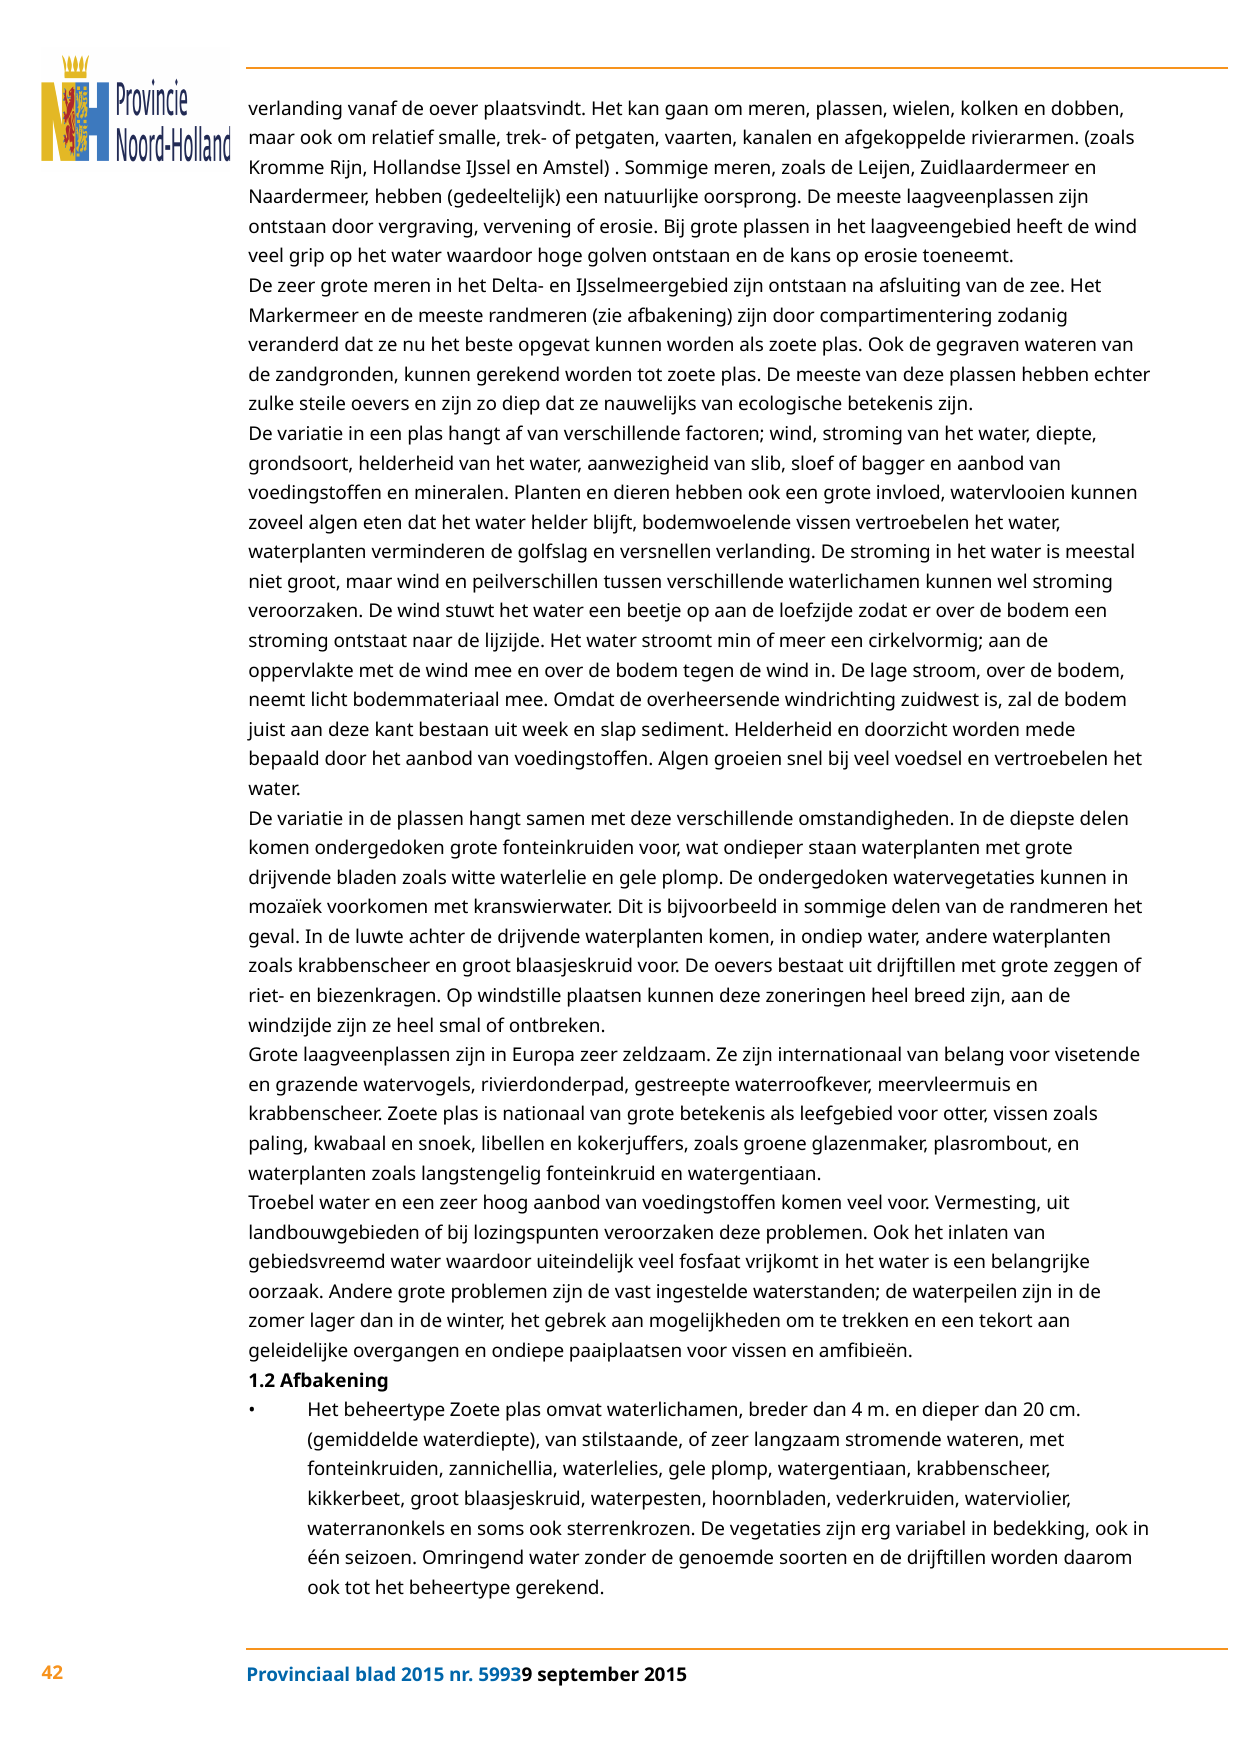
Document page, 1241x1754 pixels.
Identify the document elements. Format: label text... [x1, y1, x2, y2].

list Het beheertype Zoete plas omvat waterlichamen, breder dan 4 m. en dieper dan 20 cm. (gemiddelde waterdiepte), van stilstaande, of zeer langzaam stromende wateren, met fonteinkruiden, zannichellia, waterlelies, gele plomp, watergentiaan, krabbenscheer, kikkerbeet, groot blaasjeskruid, waterpesten, hoornbladen, vederkruiden, waterviolier, waterranonkels en soms ook sterrenkrozen. De vegetaties zijn erg variabel in bedekking, ook in één seizoen. Omringend water zonder de genoemde soorten en de drijftillen worden daarom ook tot het beheertype gerekend. [248, 1396, 1152, 1600]
text Grote laagveenplassen zijn in Europa zeer zeldzaam. Ze zijn internationaal van belang voor visetende en grazende watervogels, rivierdonderpad, gestreepte waterroofkever, meervleermuis en krabbenscheer. Zoete plas is nationaal van grote betekenis als leefgebied voor otter, vissen zoals paling, kwabaal en snoek, libellen en kokerjuffers, zoals groene glazenmaker, plasrombout, en waterplanten zoals langstengelig fonteinkruid en watergentiaan. [248, 1041, 1152, 1186]
text 1.2 Afbakening [248, 1367, 1152, 1393]
text De variatie in de plassen hangt samen met deze verschillende omstandigheden. In de diepste delen komen ondergedoken grote fonteinkruiden voor, wat ondieper staan waterplanten met grote drijvende bladen zoals witte waterlelie en gele plomp. De ondergedoken watervegetaties kunnen in mozaïek voorkomen met kranswierwater. Dit is bijvoorbeeld in sommige delen van de randmeren het geval. In de luwte achter de drijvende waterplanten komen, in ondiep water, andere waterplanten zoals krabbenscheer en groot blaasjeskruid voor. De oevers bestaat uit drijftillen met grote zeggen of riet- en biezenkragen. Op windstille plaatsen kunnen deze zoneringen heel breed zijn, aan de windzijde zijn ze heel smal of ontbreken. [248, 805, 1152, 1038]
text verlanding vanaf de oever plaatsvindt. Het kan gaan om meren, plassen, wielen, kolken en dobben, maar ook om relatief smalle, trek- of petgaten, vaarten, kanalen en afgekoppelde rivierarmen. (zoals Kromme Rijn, Hollandse IJssel en Amstel) . Sommige meren, zoals de Leijen, Zuidlaardermeer en Naardermeer, hebben (gedeeltelijk) een natuurlijke oorsprong. De meeste laagveenplassen zijn ontstaan door vergraving, vervening of erosie. Bij grote plassen in het laagveengebied heeft de wind veel grip op het water waardoor hoge golven ontstaan en de kans op erosie toeneemt. [248, 95, 1152, 268]
text Troebel water en een zeer hoog aanbod van voedingstoffen komen veel voor. Vermesting, uit landbouwgebieden of bij lozingspunten veroorzaken deze problemen. Ook het inlaten van gebiedsvreemd water waardoor uiteindelijk veel fosfaat vrijkomt in het water is een belangrijke oorzaak. Andere grote problemen zijn de vast ingestelde waterstanden; de waterpeilen zijn in de zomer lager dan in de winter, het gebrek aan mogelijkheden om te trekken en een tekort aan geleidelijke overgangen en ondiepe paaiplaatsen voor vissen en amfibieën. [248, 1189, 1152, 1363]
text De variatie in een plas hangt af van verschillende factoren; wind, stroming van het water, diepte, grondsoort, helderheid van het water, aanwezigheid van slib, sloef of bagger en aanbod van voedingstoffen en mineralen. Planten en dieren hebben ook een grote invloed, watervlooien kunnen zoveel algen eten dat het water helder blijft, bodemwoelende vissen vertroebelen het water, waterplanten verminderen de golfslag en versnellen verlanding. De stroming in het water is meestal niet groot, maar wind en peilverschillen tussen verschillende waterlichamen kunnen wel stroming veroorzaken. De wind stuwt het water een beetje op aan de loefzijde zodat er over de bodem een stroming ontstaat naar de lijzijde. Het water stroomt min of meer een cirkelvormig; aan de oppervlakte met de wind mee en over de bodem tegen de wind in. De lage stroom, over de bodem, neemt licht bodemmateriaal mee. Omdat de overheersende windrichting zuidwest is, zal de bodem juist aan deze kant bestaan uit week en slap sediment. Helderheid en doorzicht worden mede bepaald door het aanbod van voedingstoffen. Algen groeien snel bij veel voedsel en vertroebelen het water. [248, 420, 1152, 801]
picture [41, 47, 231, 172]
text De zeer grote meren in het Delta- en IJsselmeergebied zijn ontstaan na afsluiting van de zee. Het Markermeer en de meeste randmeren (zie afbakening) zijn door compartimentering zodanig veranderd dat ze nu het beste opgevat kunnen worden als zoete plas. Ook de gegraven wateren van de zandgronden, kunnen gerekend worden tot zoete plas. De meeste van deze plassen hebben echter zulke steile oevers en zijn zo diep dat ze nauwelijks van ecologische betekenis zijn. [248, 272, 1152, 416]
